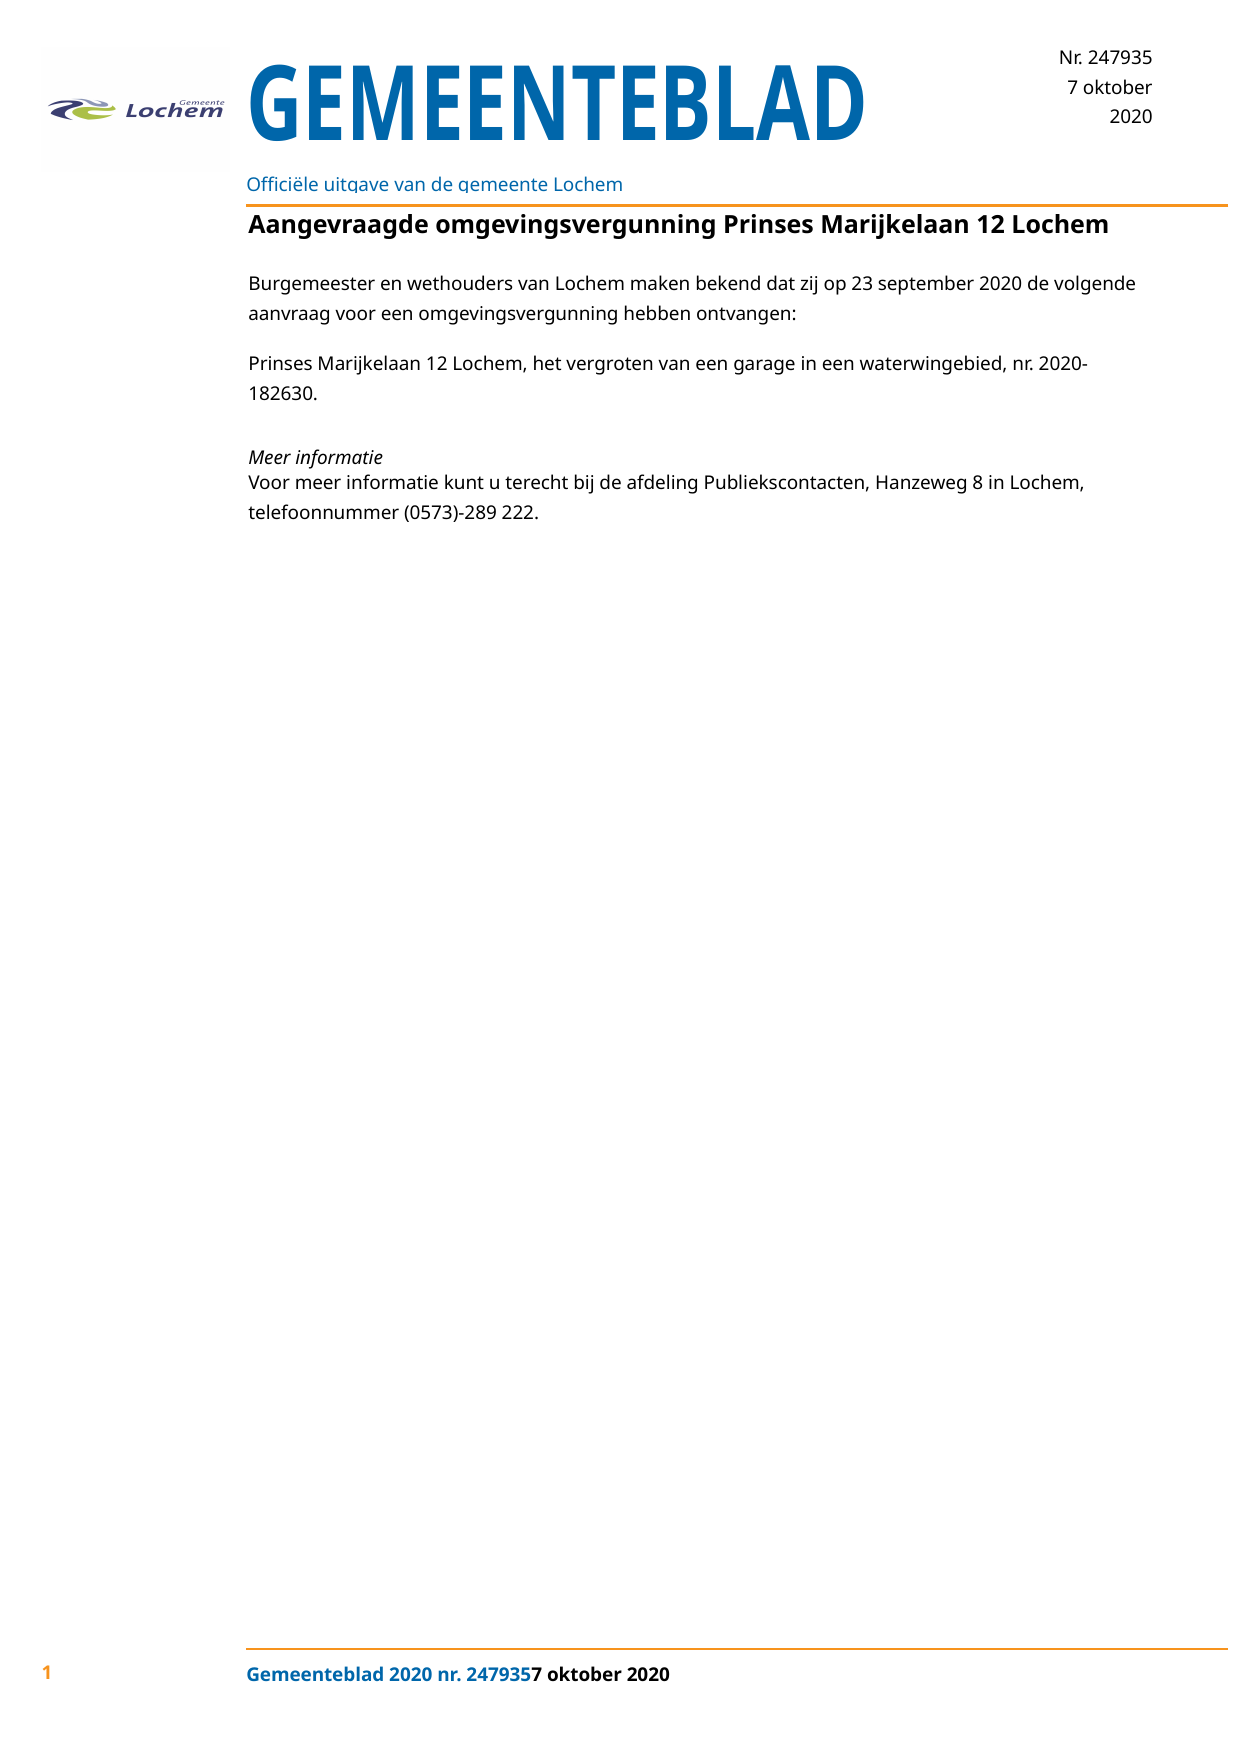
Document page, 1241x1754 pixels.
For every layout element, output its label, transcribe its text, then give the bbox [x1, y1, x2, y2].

text Meer informatie [248, 444, 1152, 469]
text Burgemeester en wethouders van Lochem maken bekend dat zij op 23 september 2020 de volgende aanvraag voor een omgevingsvergunning hebben ontvangen: [248, 270, 1152, 326]
text Prinses Marijkelaan 12 Lochem, het vergroten van een garage in een waterwingebied, nr. 2020-182630. [248, 350, 1152, 406]
text Aangevraagde omgevingsvergunning Prinses Marijkelaan 12 Lochem [248, 207, 1152, 241]
text Voor meer informatie kunt u terecht bij de afdeling Publiekscontacten, Hanzeweg 8 in Lochem, telefoonnummer (0573)-289 222. [248, 469, 1152, 525]
picture [41, 47, 231, 172]
